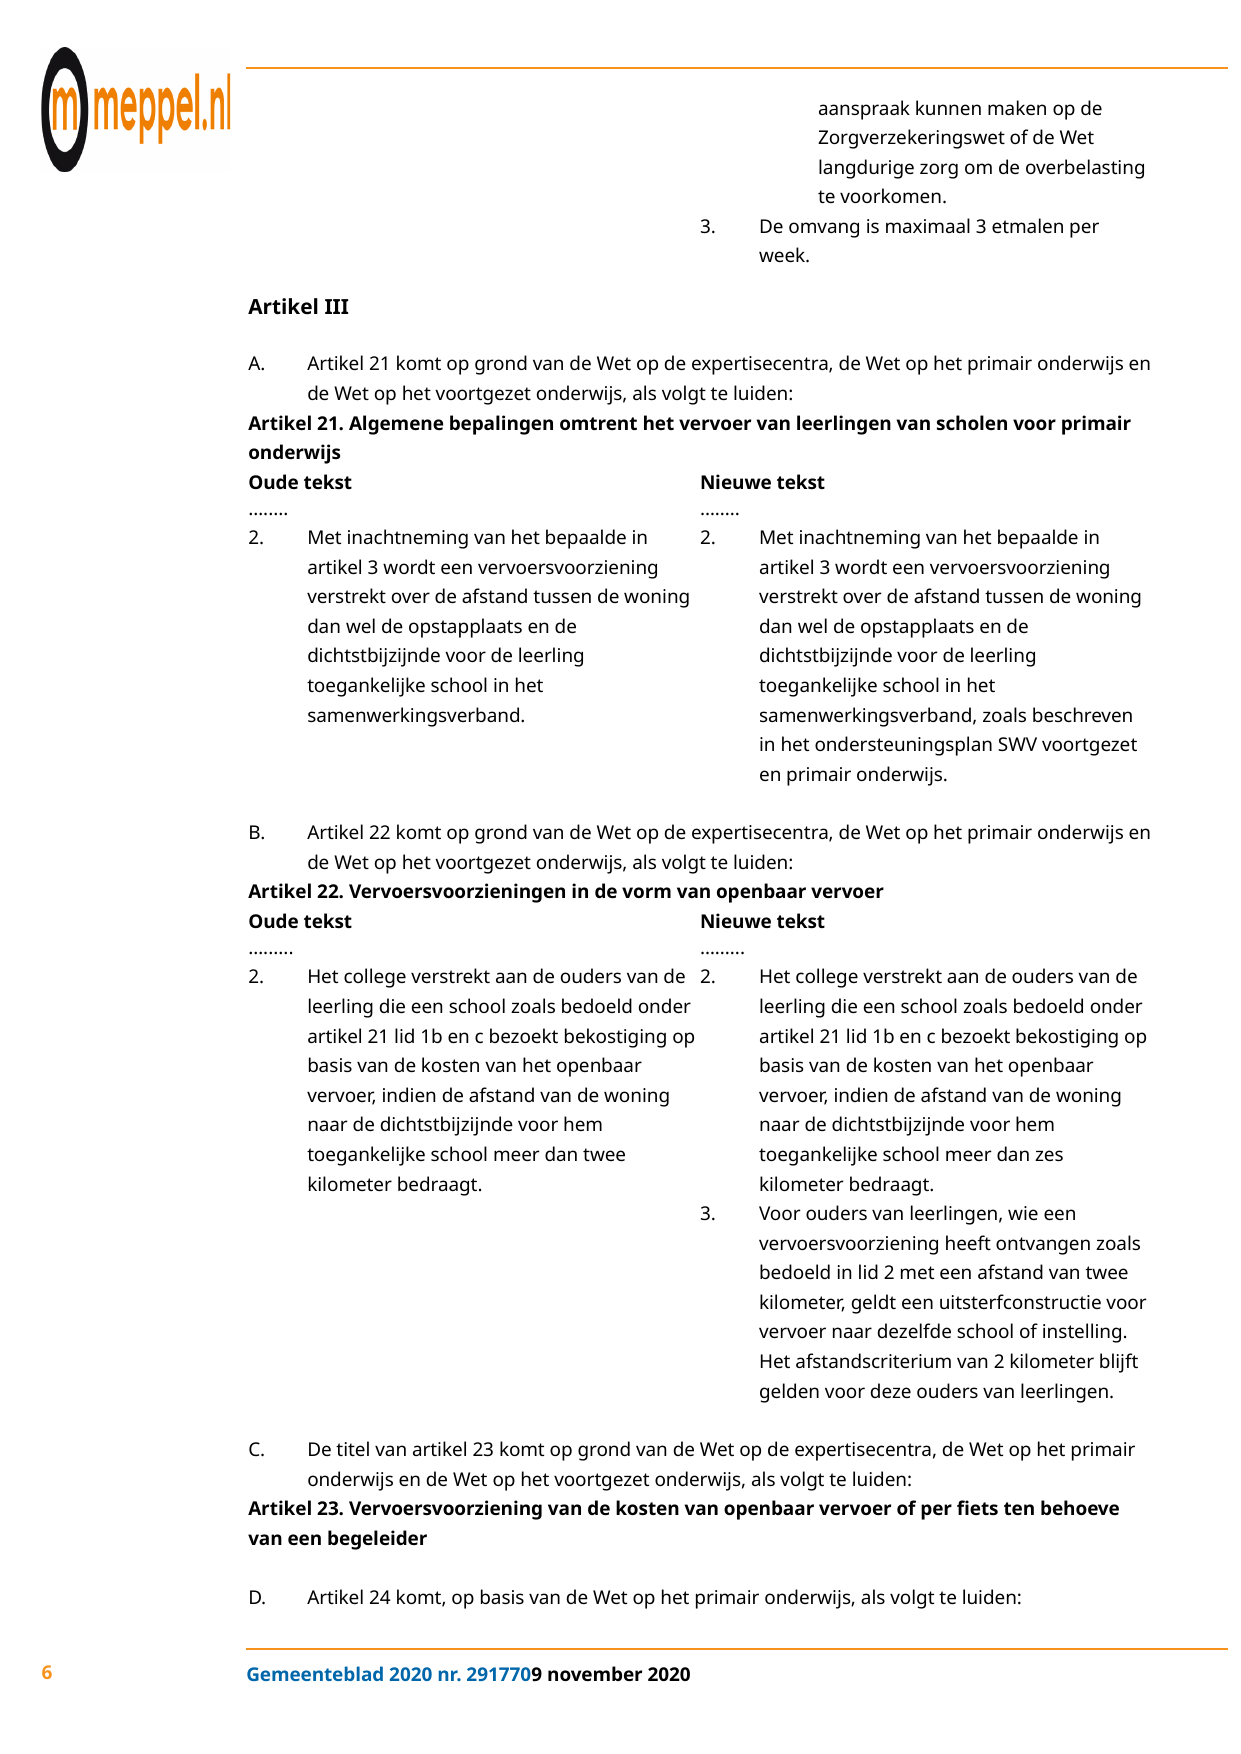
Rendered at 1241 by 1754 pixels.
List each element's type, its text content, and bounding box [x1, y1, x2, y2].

table_header Nieuwe tekst [700, 908, 1152, 934]
table_header Oude tekst [248, 908, 700, 934]
table_cell …..... Met inachtneming van het bepaalde in artikel 3 wordt een vervoersvoorziening verstrekt over de afstand tussen de woning dan wel de opstapplaats en de dichtstbijzijnde voor de leerling toegankelijke school in het samenwerkingsverband, zoals beschreven in het ondersteuningsplan SWV voortgezet en primair onderwijs. [700, 495, 1152, 787]
text Artikel 21. Algemene bepalingen omtrent het vervoer van leerlingen van scholen voor primair onderwijs [248, 410, 1152, 465]
list De titel van artikel 23 komt op grond van de Wet op de expertisecentra, de Wet op het primair onderwijs en de Wet op het voortgezet onderwijs, als volgt te luiden: [248, 1436, 1152, 1492]
table_header Oude tekst [248, 469, 700, 495]
text Artikel 22. Vervoersvoorzieningen in de vorm van openbaar vervoer [248, 879, 1152, 904]
text Artikel 23. Vervoersvoorziening van de kosten van openbaar vervoer of per fiets ten behoeve van een begeleider [248, 1496, 1152, 1551]
list Artikel 22 komt op grond van de Wet op de expertisecentra, de Wet op het primair onderwijs en de Wet op het voortgezet onderwijs, als volgt te luiden: [248, 819, 1152, 875]
picture [41, 47, 231, 172]
list Artikel 24 komt, op basis van de Wet op het primair onderwijs, als volgt te luiden: [248, 1584, 1152, 1610]
table_cell …..... Met inachtneming van het bepaalde in artikel 3 wordt een vervoersvoorziening verstrekt over de afstand tussen de woning dan wel de opstapplaats en de dichtstbijzijnde voor de leerling toegankelijke school in het samenwerkingsverband. [248, 495, 700, 787]
text Artikel III [248, 292, 1152, 321]
table_cell …...... Het college verstrekt aan de ouders van de leerling die een school zoals bedoeld onder artikel 21 lid 1b en c bezoekt bekostiging op basis van de kosten van het openbaar vervoer, indien de afstand van de woning naar de dichtstbijzijnde voor hem toegankelijke school meer dan twee kilometer bedraagt. [248, 934, 700, 1403]
list Artikel 21 komt op grond van de Wet op de expertisecentra, de Wet op het primair onderwijs en de Wet op het voortgezet onderwijs, als volgt te luiden: [248, 351, 1152, 406]
table_cell aanspraak kunnen maken op de Zorgverzekeringswet of de Wet langdurige zorg om de overbelasting te voorkomen. De omvang is maximaal 3 etmalen per week. [700, 95, 1152, 268]
table_cell [248, 95, 700, 268]
table_cell …...... Het college verstrekt aan de ouders van de leerling die een school zoals bedoeld onder artikel 21 lid 1b en c bezoekt bekostiging op basis van de kosten van het openbaar vervoer, indien de afstand van de woning naar de dichtstbijzijnde voor hem toegankelijke school meer dan zes kilometer bedraagt. Voor ouders van leerlingen, wie een vervoersvoorziening heeft ontvangen zoals bedoeld in lid 2 met een afstand van twee kilometer, geldt een uitsterfconstructie voor vervoer naar dezelfde school of instelling. Het afstandscriterium van 2 kilometer blijft gelden voor deze ouders van leerlingen. [700, 934, 1152, 1403]
table_header Nieuwe tekst [700, 469, 1152, 495]
